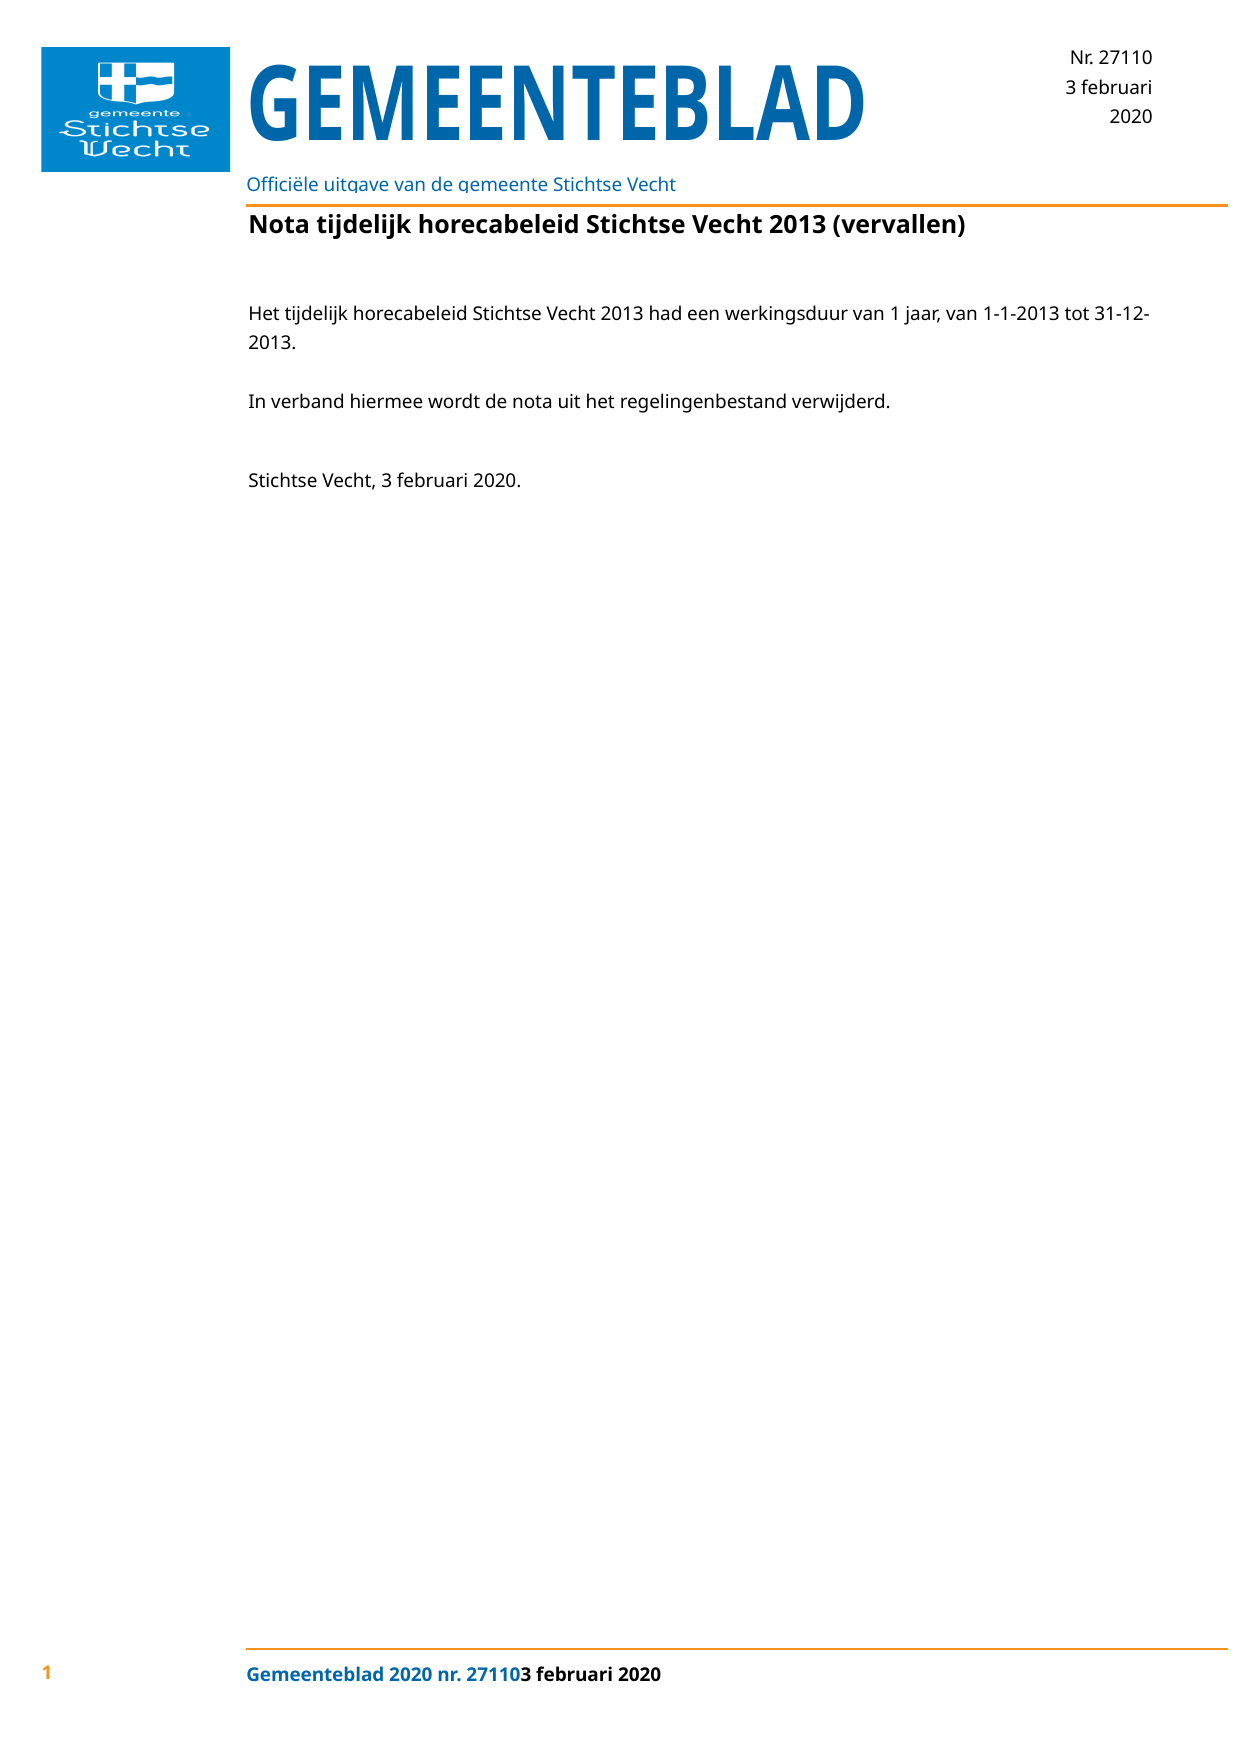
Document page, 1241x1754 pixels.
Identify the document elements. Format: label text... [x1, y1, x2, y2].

picture [99, 63, 135, 101]
text Stichtse Vecht, 3 februari 2020. [248, 467, 1152, 493]
text In verband hiermee wordt de nota uit het regelingenbestand verwijderd. [248, 389, 1152, 414]
text Nota tijdelijk horecabeleid Stichtse Vecht 2013 (vervallen) [248, 207, 1152, 241]
text Het tijdelijk horecabeleid Stichtse Vecht 2013 had een werkingsduur van 1 jaar, van 1-1-2013 tot 31-12-2013. [248, 300, 1152, 355]
picture [137, 63, 174, 103]
